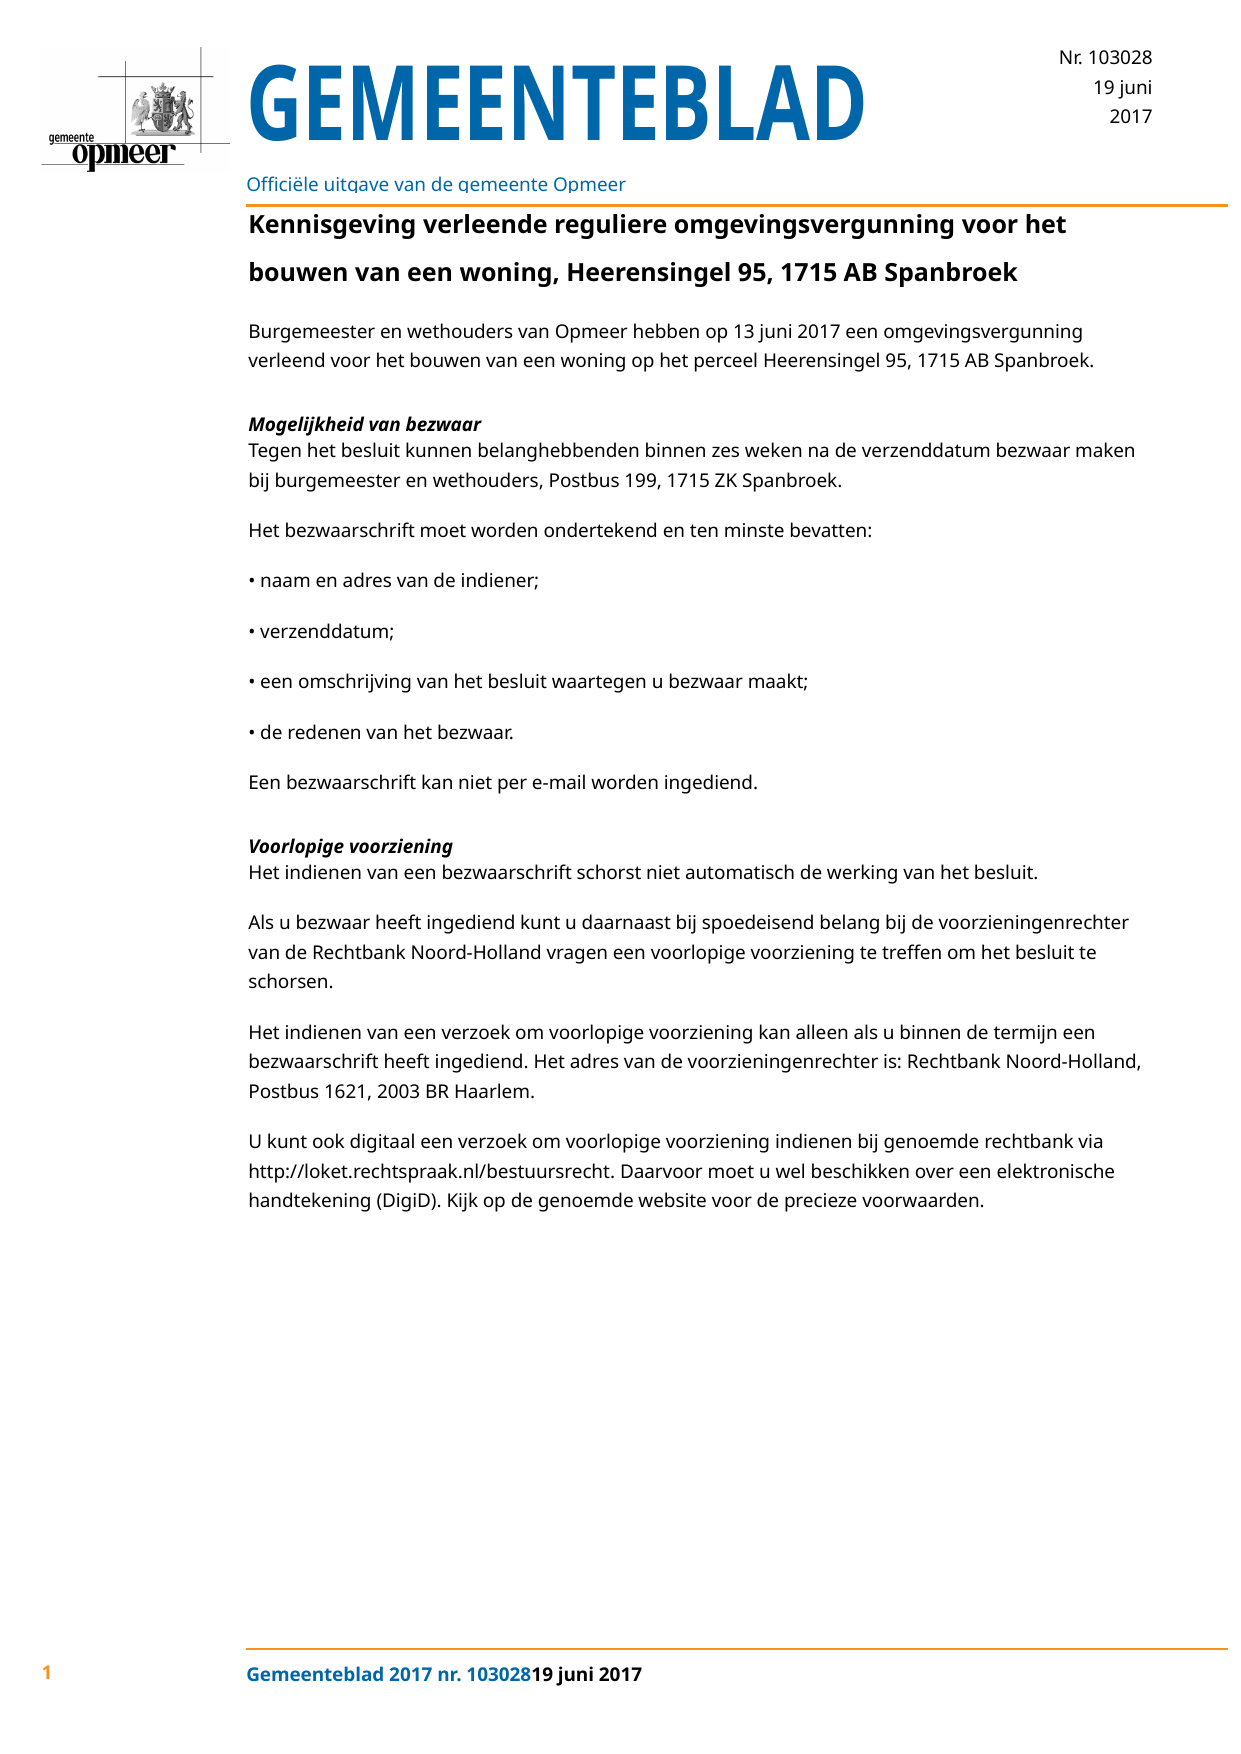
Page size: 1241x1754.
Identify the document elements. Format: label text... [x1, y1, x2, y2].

picture [41, 47, 231, 172]
text Tegen het besluit kunnen belanghebbenden binnen zes weken na de verzenddatum bezwaar maken bij burgemeester en wethouders, Postbus 199, 1715 ZK Spanbroek. [248, 437, 1152, 492]
text Het indienen van een bezwaarschrift schorst niet automatisch de werking van het besluit. [248, 859, 1152, 885]
text • verzenddatum; [248, 618, 1152, 644]
text Voorlopige voorziening [248, 833, 1152, 859]
text Mogelijkheid van bezwaar [248, 411, 1152, 437]
text • naam en adres van de indiener; [248, 568, 1152, 593]
text Het bezwaarschrift moet worden ondertekend en ten minste bevatten: [248, 517, 1152, 543]
text • een omschrijving van het besluit waartegen u bezwaar maakt; [248, 668, 1152, 694]
text • de redenen van het bezwaar. [248, 719, 1152, 744]
text Het indienen van een verzoek om voorlopige voorziening kan alleen als u binnen de termijn een bezwaarschrift heeft ingediend. Het adres van de voorzieningenrechter is: Rechtbank Noord-Holland, Postbus 1621, 2003 BR Haarlem. [248, 1019, 1152, 1104]
text Burgemeester en wethouders van Opmeer hebben op 13 juni 2017 een omgevingsvergunning verleend voor het bouwen van een woning op het perceel Heerensingel 95, 1715 AB Spanbroek. [248, 318, 1152, 373]
text Kennisgeving verleende reguliere omgevingsvergunning voor het bouwen van een woning, Heerensingel 95, 1715 AB Spanbroek [248, 207, 1152, 288]
text Een bezwaarschrift kan niet per e-mail worden ingediend. [248, 769, 1152, 795]
text Als u bezwaar heeft ingediend kunt u daarnaast bij spoedeisend belang bij de voorzieningenrechter van de Rechtbank Noord-Holland vragen een voorlopige voorziening te treffen om het besluit te schorsen. [248, 909, 1152, 994]
text U kunt ook digitaal een verzoek om voorlopige voorziening indienen bij genoemde rechtbank via http://loket.rechtspraak.nl/bestuursrecht. Daarvoor moet u wel beschikken over een elektronische handtekening (DigiD). Kijk op de genoemde website voor de precieze voorwaarden. [248, 1128, 1152, 1213]
